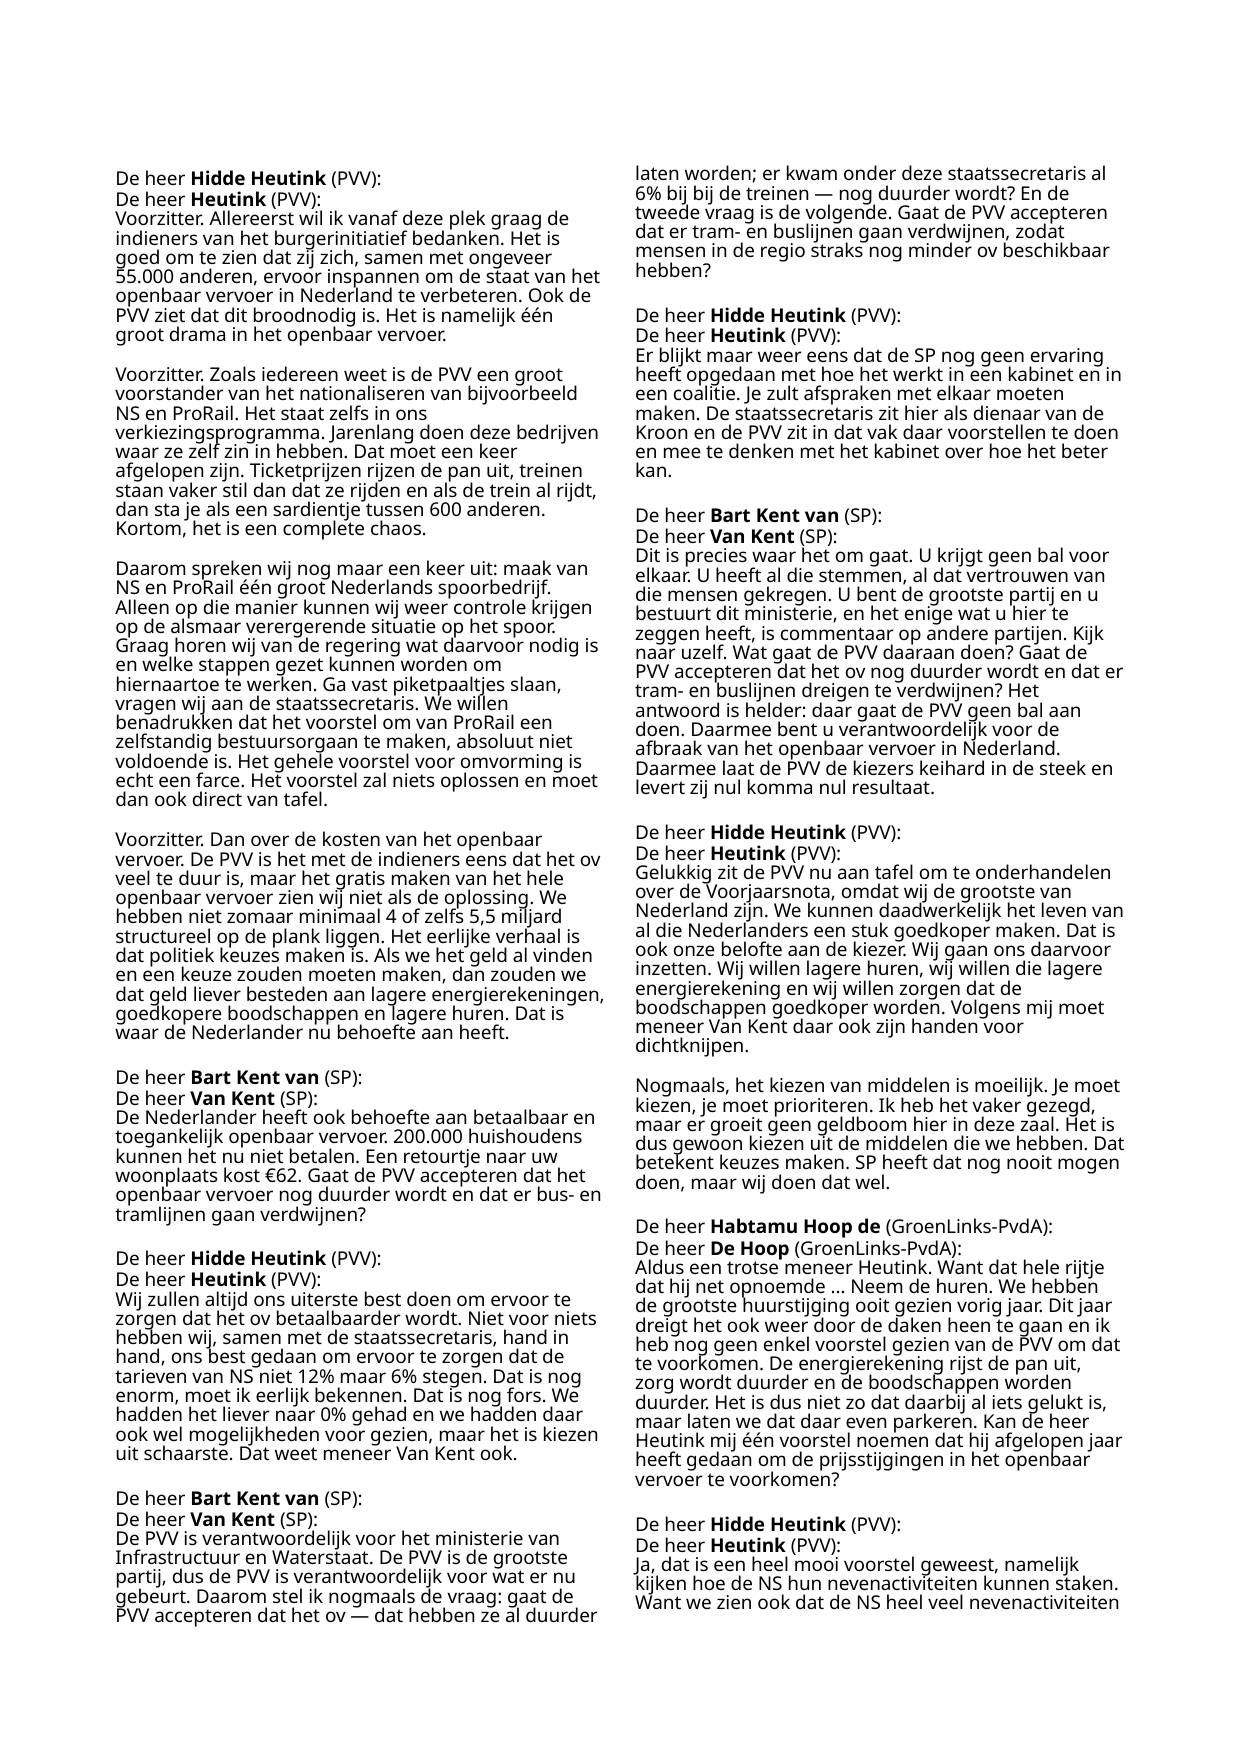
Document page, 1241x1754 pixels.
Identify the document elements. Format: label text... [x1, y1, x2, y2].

text De Nederlander heeft ook behoefte aan betaalbaar en toegankelijk openbaar vervoer. 200.000 huishoudens kunnen het nu niet betalen. Een retourtje naar uw woonplaats kost €62. Gaat de PVV accepteren dat het openbaar vervoer nog duurder wordt en dat er bus- en tramlijnen gaan verdwijnen? [115, 1109, 605, 1225]
text De PVV is verantwoordelijk voor het ministerie van Infrastructuur en Waterstaat. De PVV is de grootste partij, dus de PVV is verantwoordelijk voor wat er nu gebeurt. Daarom stel ik nogmaals de vraag: gaat de PVV accepteren dat het ov — dat hebben ze al duurder [115, 1530, 605, 1626]
text De heer Heutink (PVV): [635, 327, 1125, 347]
text Daarom spreken wij nog maar een keer uit: maak van NS en ProRail één groot Nederlands spoorbedrijf. Alleen op die manier kunnen wij weer controle krijgen op de alsmaar verergerende situatie op het spoor. Graag horen wij van de regering wat daarvoor nodig is en welke stappen gezet kunnen worden om hiernaartoe te werken. Ga vast piketpaaltjes slaan, vragen wij aan de staatssecretaris. We willen benadrukken dat het voorstel om van ProRail een zelfstandig bestuursorgaan te maken, absoluut niet voldoende is. Het gehele voorstel voor omvorming is echt een farce. Het voorstel zal niets oplossen en moet dan ook direct van tafel. [115, 560, 605, 811]
text De heer Bart Kent van (SP): [115, 1485, 605, 1511]
text De heer Habtamu Hoop de (GroenLinks-PvdA): [635, 1214, 1125, 1239]
text Voorzitter. Dan over de kosten van het openbaar vervoer. De PVV is het met de indieners eens dat het ov veel te duur is, maar het gratis maken van het hele openbaar vervoer zien wij niet als de oplossing. We hebben niet zomaar minimaal 4 of zelfs 5,5 miljard structureel op de plank liggen. Het eerlijke verhaal is dat politiek keuzes maken is. Als we het geld al vinden en een keuze zouden moeten maken, dan zouden we dat geld liever besteden aan lagere energierekeningen, goedkopere boodschappen en lagere huren. Dat is waar de Nederlander nu behoefte aan heeft. [115, 831, 605, 1043]
text Voorzitter. Zoals iedereen weet is de PVV een groot voorstander van het nationaliseren van bijvoorbeeld NS en ProRail. Het staat zelfs in ons verkiezingsprogramma. Jarenlang doen deze bedrijven waar ze zelf zin in hebben. Dat moet een keer afgelopen zijn. Ticketprijzen rijzen de pan uit, treinen staan vaker stil dan dat ze rijden en als de trein al rijdt, dan sta je als een sardientje tussen 600 anderen. Kortom, het is een complete chaos. [115, 366, 605, 539]
text De heer Bart Kent van (SP): [115, 1064, 605, 1090]
text De heer Hidde Heutink (PVV): [115, 165, 605, 191]
text Gelukkig zit de PVV nu aan tafel om te onderhandelen over de Voorjaarsnota, omdat wij de grootste van Nederland zijn. We kunnen daadwerkelijk het leven van al die Nederlanders een stuk goedkoper maken. Dat is ook onze belofte aan de kiezer. Wij gaan ons daarvoor inzetten. Wij willen lagere huren, wij willen die lagere energierekening en wij willen zorgen dat de boodschappen goedkoper worden. Volgens mij moet meneer Van Kent daar ook zijn handen voor dichtknijpen. [635, 864, 1125, 1057]
text Aldus een trotse meneer Heutink. Want dat hele rijtje dat hij net opnoemde … Neem de huren. We hebben de grootste huurstijging ooit gezien vorig jaar. Dit jaar dreigt het ook weer door de daken heen te gaan en ik heb nog geen enkel voorstel gezien van de PVV om dat te voorkomen. De energierekening rijst de pan uit, zorg wordt duurder en de boodschappen worden duurder. Het is dus niet zo dat daarbij al iets gelukt is, maar laten we dat daar even parkeren. Kan de heer Heutink mij één voorstel noemen dat hij afgelopen jaar heeft gedaan om de prijsstijgingen in het openbaar vervoer te voorkomen? [635, 1259, 1125, 1490]
text De heer Van Kent (SP): [115, 1511, 605, 1530]
text Wij zullen altijd ons uiterste best doen om ervoor te zorgen dat het ov betaalbaarder wordt. Niet voor niets hebben wij, samen met de staatssecretaris, hand in hand, ons best gedaan om ervoor te zorgen dat de tarieven van NS niet 12% maar 6% stegen. Dat is nog enorm, moet ik eerlijk bekennen. Dat is nog fors. We hadden het liever naar 0% gehad en we hadden daar ook wel mogelijkheden voor gezien, maar het is kiezen uit schaarste. Dat weet meneer Van Kent ook. [115, 1291, 605, 1464]
text De heer Heutink (PVV): [635, 1537, 1125, 1556]
text De heer De Hoop (GroenLinks-PvdA): [635, 1239, 1125, 1259]
text Ja, dat is een heel mooi voorstel geweest, namelijk kijken hoe de NS hun nevenactiviteiten kunnen staken. Want we zien ook dat de NS heel veel nevenactiviteiten [635, 1556, 1125, 1614]
text De heer Heutink (PVV): [115, 1271, 605, 1291]
text Nogmaals, het kiezen van middelen is moeilijk. Je moet kiezen, je moet prioriteren. Ik heb het vaker gezegd, maar er groeit geen geldboom hier in deze zaal. Het is dus gewoon kiezen uit de middelen die we hebben. Dat betekent keuzes maken. SP heeft dat nog nooit mogen doen, maar wij doen dat wel. [635, 1077, 1125, 1193]
text laten worden; er kwam onder deze staatssecretaris al 6% bij bij de treinen — nog duurder wordt? En de tweede vraag is de volgende. Gaat de PVV accepteren dat er tram- en buslijnen gaan verdwijnen, zodat mensen in de regio straks nog minder ov beschikbaar hebben? [635, 165, 1125, 281]
text De heer Van Kent (SP): [635, 528, 1125, 547]
text Dit is precies waar het om gaat. U krijgt geen bal voor elkaar. U heeft al die stemmen, al dat vertrouwen van die mensen gekregen. U bent de grootste partij en u bestuurt dit ministerie, en het enige wat u hier te zeggen heeft, is commentaar op andere partijen. Kijk naar uzelf. Wat gaat de PVV daaraan doen? Gaat de PVV accepteren dat het ov nog duurder wordt en dat er tram- en buslijnen dreigen te verdwijnen? Het antwoord is helder: daar gaat de PVV geen bal aan doen. Daarmee bent u verantwoordelijk voor de afbraak van het openbaar vervoer in Nederland. Daarmee laat de PVV de kiezers keihard in de steek en levert zij nul komma nul resultaat. [635, 547, 1125, 798]
text De heer Hidde Heutink (PVV): [635, 302, 1125, 327]
text De heer Heutink (PVV): [115, 191, 605, 210]
text De heer Hidde Heutink (PVV): [635, 1511, 1125, 1537]
text Voorzitter. Allereerst wil ik vanaf deze plek graag de indieners van het burgerinitiatief bedanken. Het is goed om te zien dat zij zich, samen met ongeveer 55.000 anderen, ervoor inspannen om de staat van het openbaar vervoer in Nederland te verbeteren. Ook de PVV ziet dat dit broodnodig is. Het is namelijk één groot drama in het openbaar vervoer. [115, 210, 605, 345]
text De heer Heutink (PVV): [635, 844, 1125, 864]
text De heer Hidde Heutink (PVV): [115, 1246, 605, 1271]
text De heer Bart Kent van (SP): [635, 502, 1125, 528]
text De heer Hidde Heutink (PVV): [635, 819, 1125, 844]
text De heer Van Kent (SP): [115, 1090, 605, 1109]
text Er blijkt maar weer eens dat de SP nog geen ervaring heeft opgedaan met hoe het werkt in een kabinet en in een coalitie. Je zult afspraken met elkaar moeten maken. De staatssecretaris zit hier als dienaar van de Kroon en de PVV zit in dat vak daar voorstellen te doen en mee te denken met het kabinet over hoe het beter kan. [635, 347, 1125, 482]
